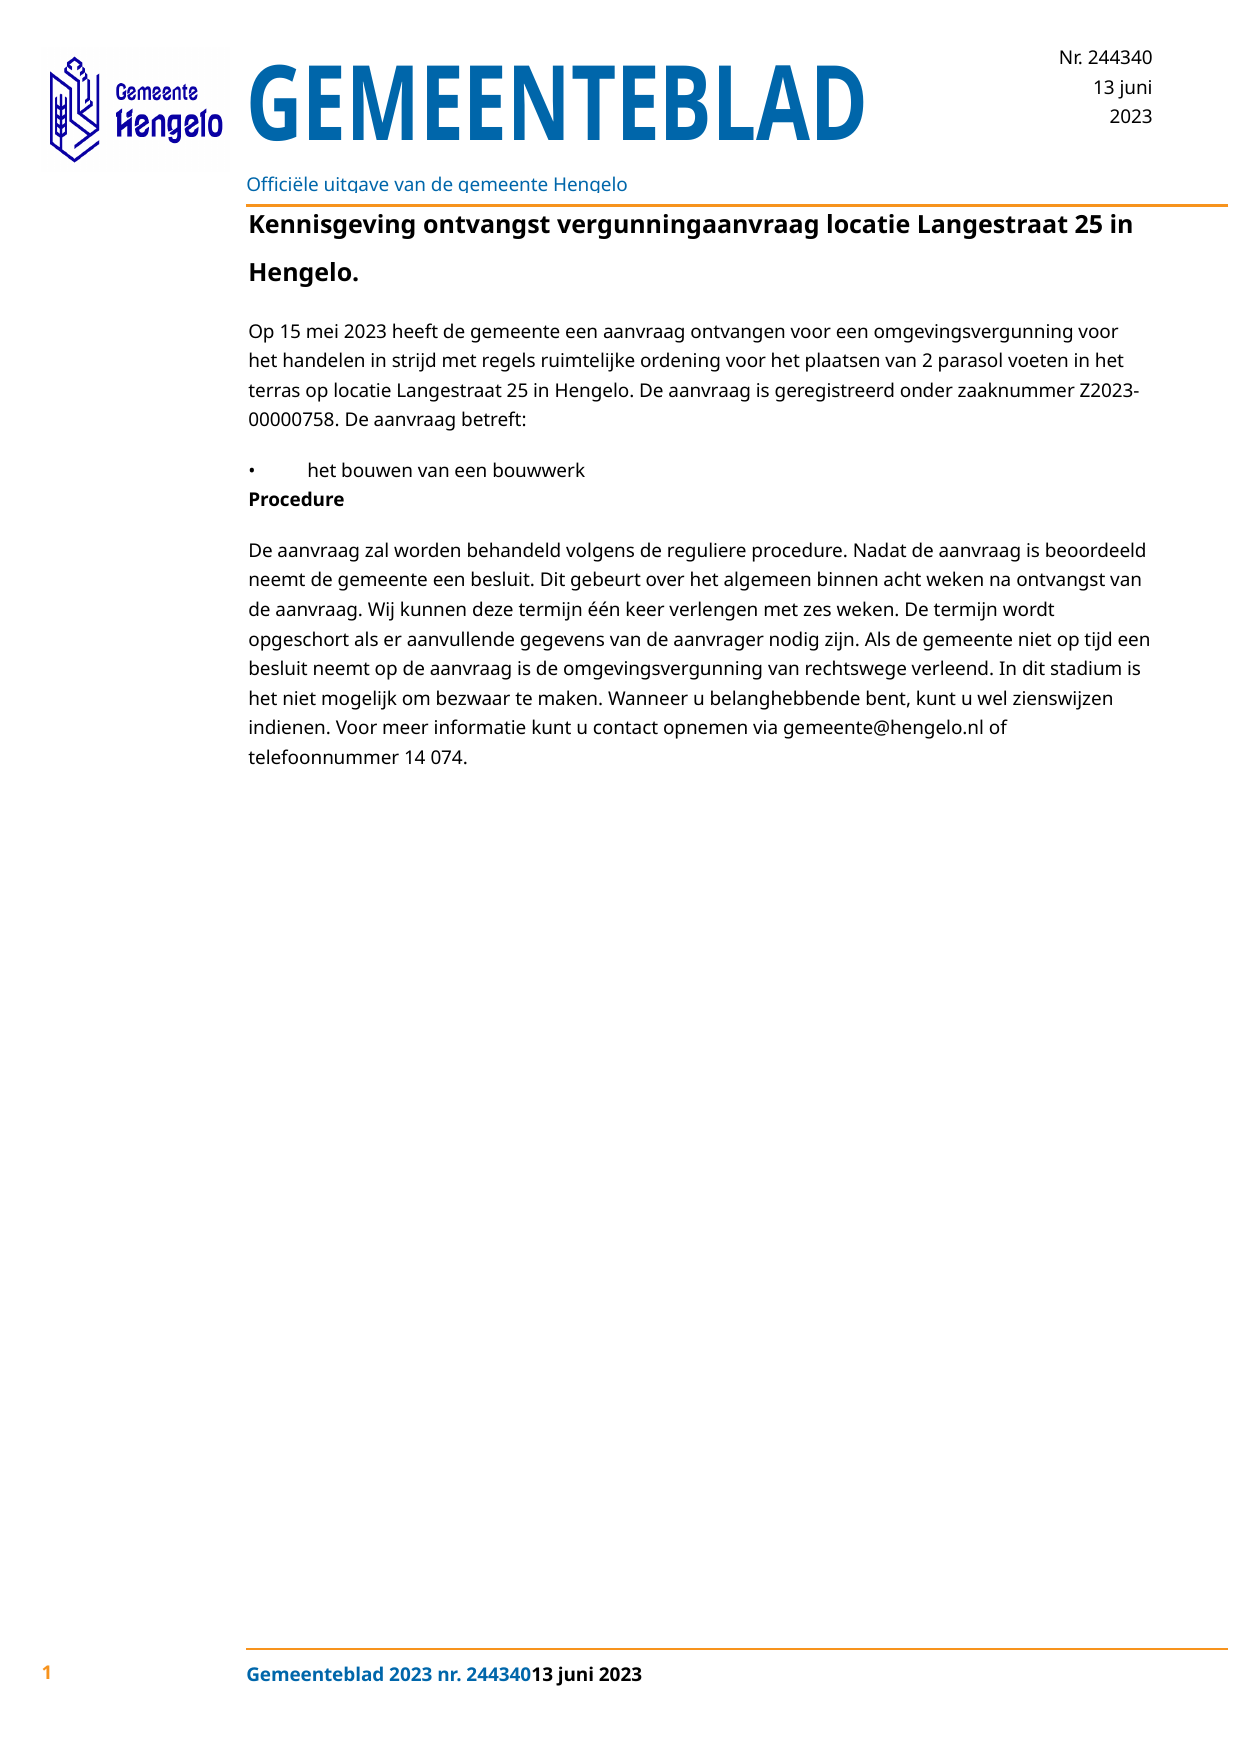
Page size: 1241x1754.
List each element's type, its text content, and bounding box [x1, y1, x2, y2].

text Op 15 mei 2023 heeft de gemeente een aanvraag ontvangen voor een omgevingsvergunning voor het handelen in strijd met regels ruimtelijke ordening voor het plaatsen van 2 parasol voeten in het terras op locatie Langestraat 25 in Hengelo. De aanvraag is geregistreerd onder zaaknummer Z2023-00000758. De aanvraag betreft: [248, 318, 1152, 432]
picture [41, 47, 231, 172]
text Procedure [248, 487, 1152, 512]
list het bouwen van een bouwwerk [248, 457, 1152, 483]
text De aanvraag zal worden behandeld volgens de reguliere procedure. Nadat de aanvraag is beoordeeld neemt de gemeente een besluit. Dit gebeurt over het algemeen binnen acht weken na ontvangst van de aanvraag. Wij kunnen deze termijn één keer verlengen met zes weken. De termijn wordt opgeschort als er aanvullende gegevens van de aanvrager nodig zijn. Als de gemeente niet op tijd een besluit neemt op de aanvraag is de omgevingsvergunning van rechtswege verleend. In dit stadium is het niet mogelijk om bezwaar te maken. Wanneer u belanghebbende bent, kunt u wel zienswijzen indienen. Voor meer informatie kunt u contact opnemen via gemeente@hengelo.nl of telefoonnummer 14 074. [248, 537, 1152, 770]
text Kennisgeving ontvangst vergunningaanvraag locatie Langestraat 25 in Hengelo. [248, 207, 1152, 288]
